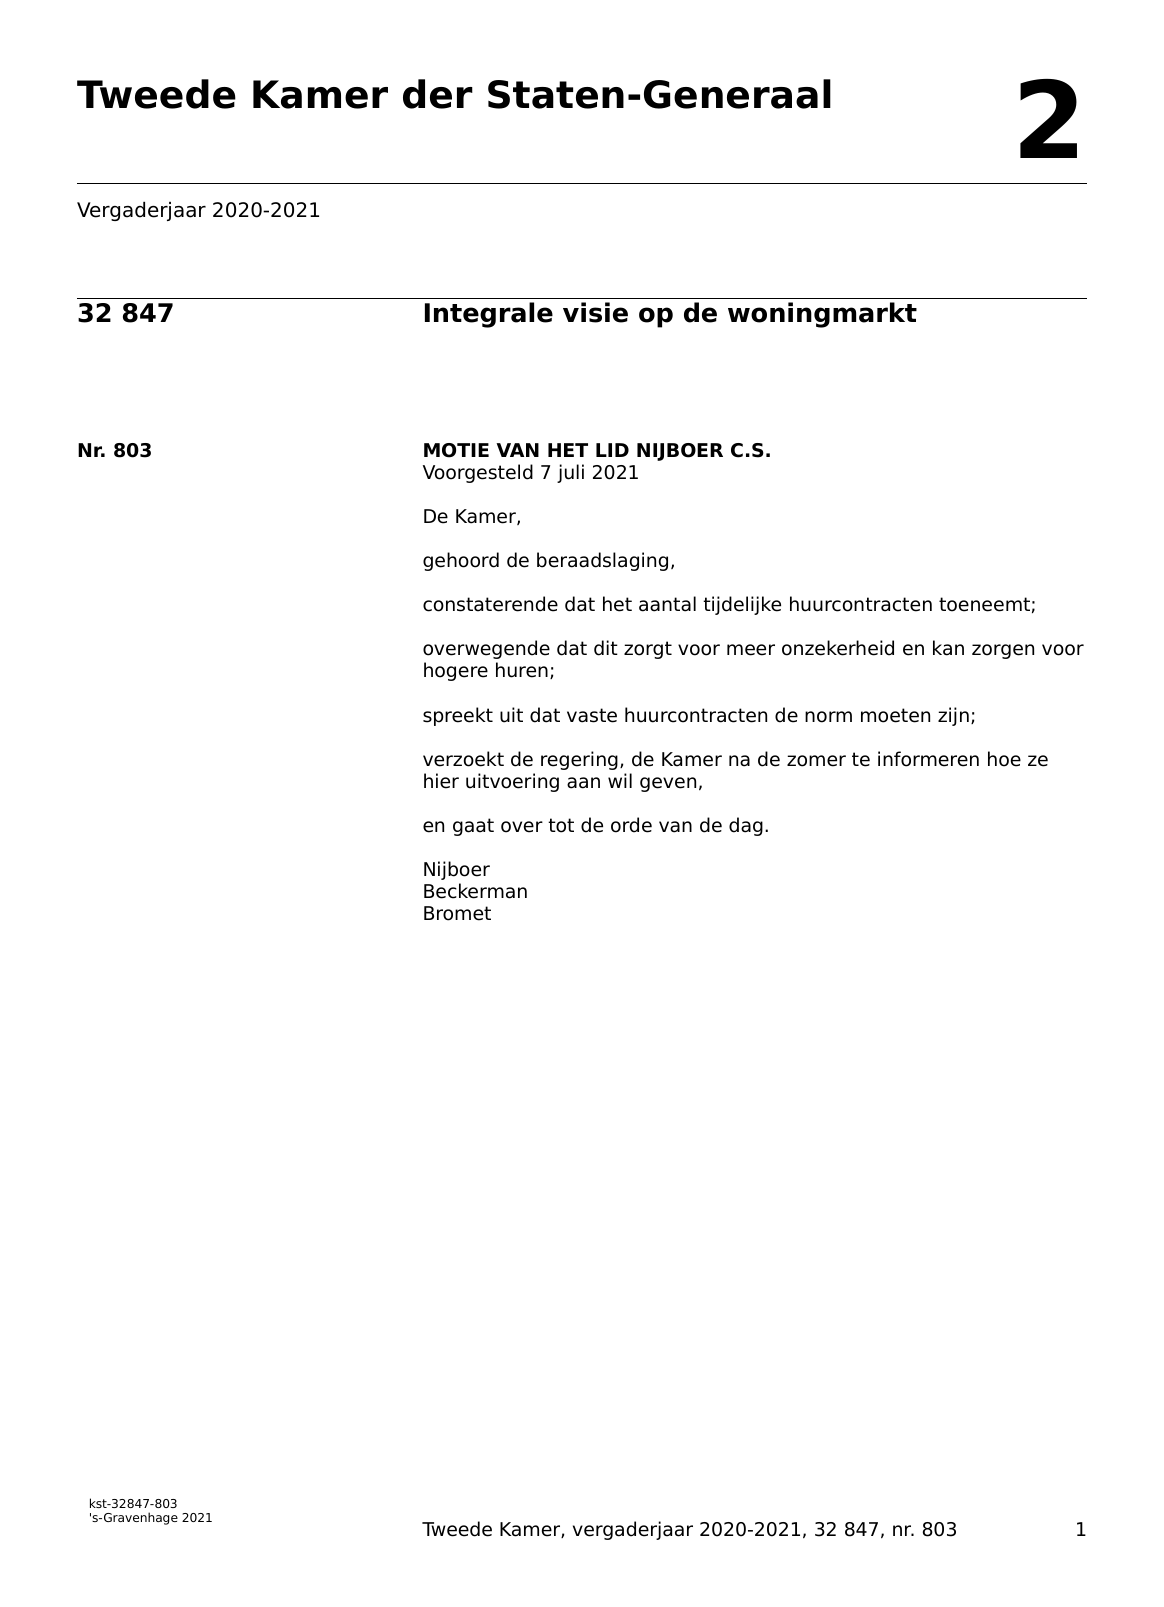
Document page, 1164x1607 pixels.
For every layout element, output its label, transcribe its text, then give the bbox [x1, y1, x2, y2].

subtitle Nr. 803 MOTIE VAN HET LID NIJBOER C.S. [77, 440, 1087, 462]
text De Kamer, [422, 506, 1087, 528]
text Beckerman [422, 881, 1087, 903]
text verzoekt de regering, de Kamer na de zomer te informeren hoe ze hier uitvoering aan wil geven, [422, 749, 1087, 793]
text 's-Gravenhage 2021 [88, 1511, 323, 1525]
subtitle 32 847 Integrale visie op de woningmarkt [77, 299, 1087, 329]
text Bromet [422, 903, 1087, 925]
text Nijboer [422, 859, 1087, 881]
text en gaat over tot de orde van de dag. [422, 815, 1087, 837]
text spreekt uit dat vaste huurcontracten de norm moeten zijn; [422, 704, 1087, 726]
text kst-32847-803 [88, 1497, 323, 1511]
table_cell Vergaderjaar 2020-2021 [77, 184, 1087, 298]
text gehoord de beraadslaging, [422, 550, 1087, 572]
text overwegende dat dit zorgt voor meer onzekerheid en kan zorgen voor hogere huren; [422, 638, 1087, 682]
table_header 2 [886, 59, 1087, 183]
table_header Tweede Kamer der Staten-Generaal [77, 59, 886, 183]
text constaterende dat het aantal tijdelijke huurcontracten toeneemt; [422, 594, 1087, 616]
text Voorgesteld 7 juli 2021 [422, 462, 1087, 484]
